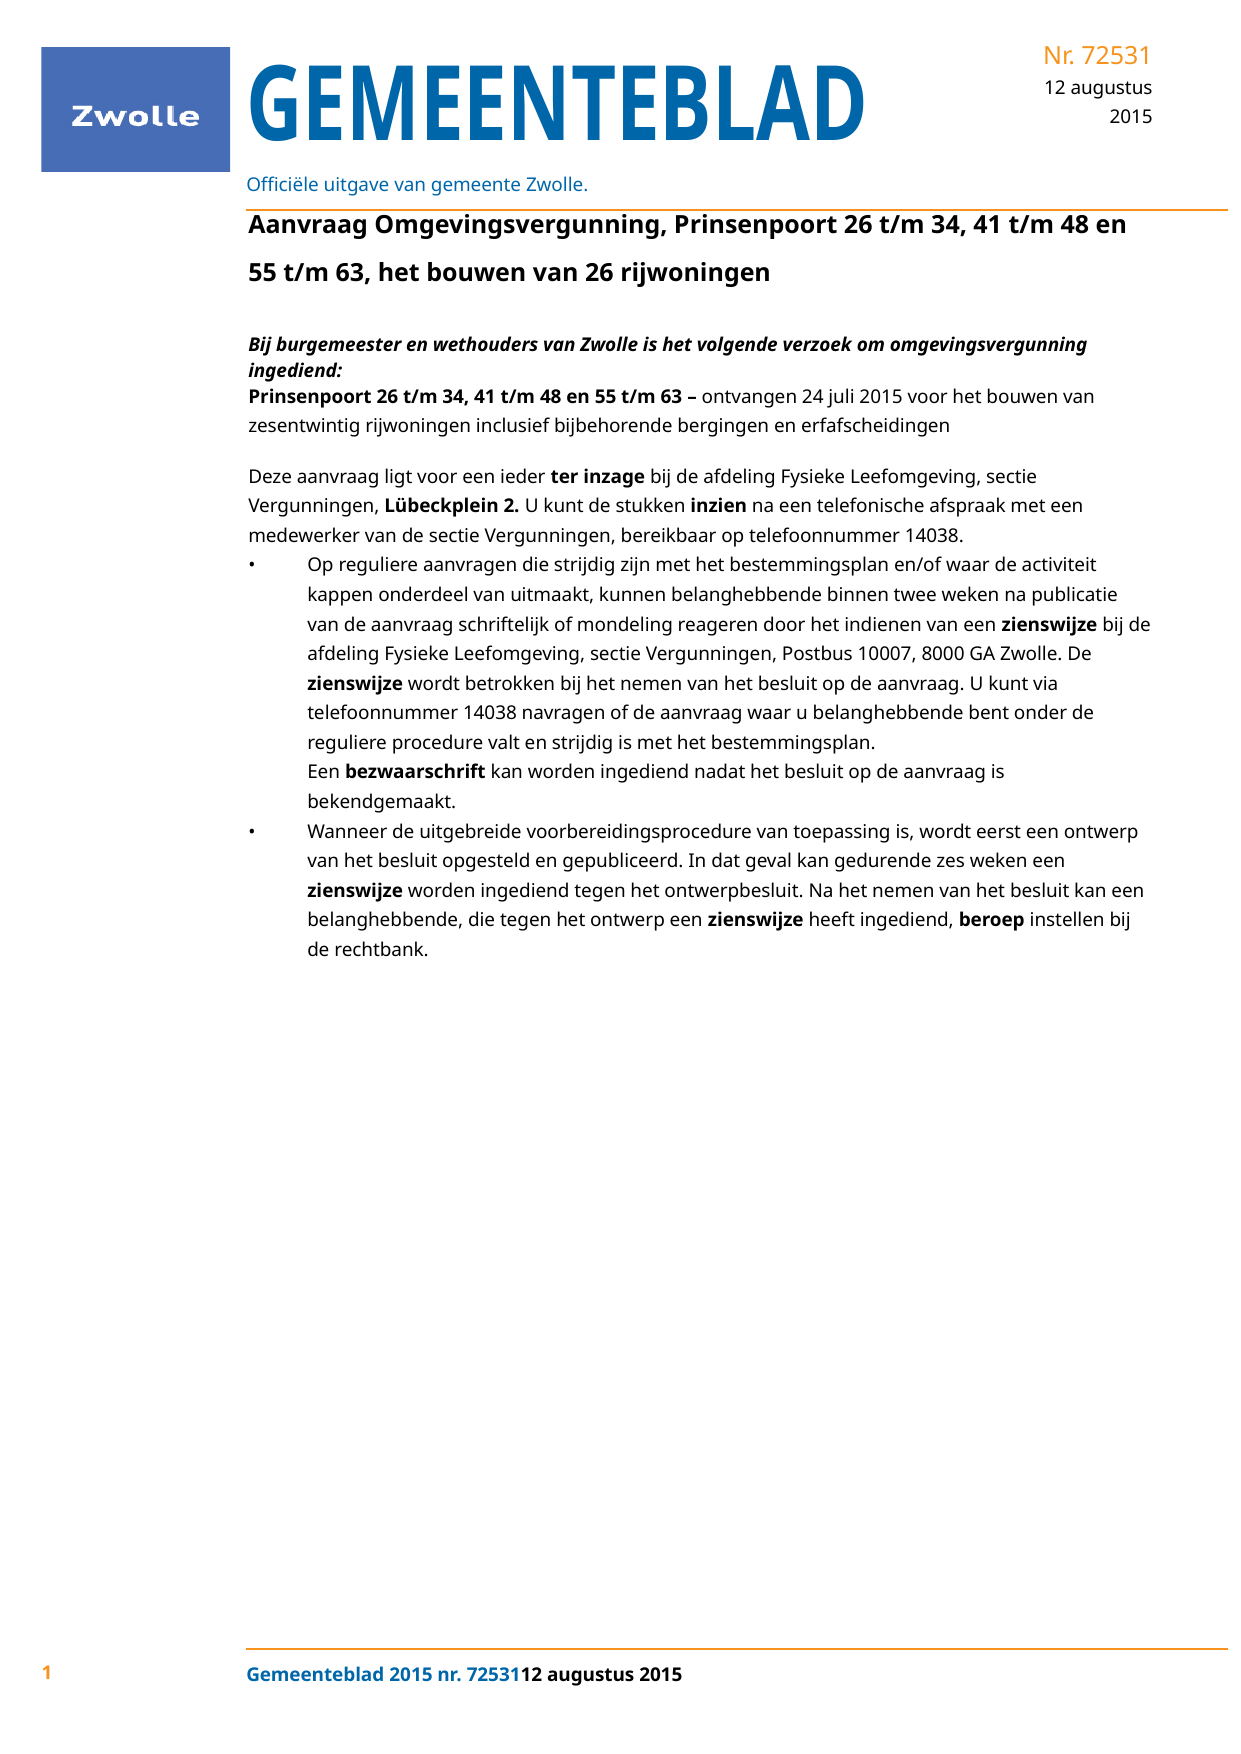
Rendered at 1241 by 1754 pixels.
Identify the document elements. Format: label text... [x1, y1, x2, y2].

text Prinsenpoort 26 t/m 34, 41 t/m 48 en 55 t/m 63 – ontvangen 24 juli 2015 voor het bouwen van zesentwintig rijwoningen inclusief bijbehorende bergingen en erfafscheidingen [248, 383, 1152, 438]
picture [41, 47, 231, 172]
list Op reguliere aanvragen die strijdig zijn met het bestemmingsplan en/of waar de activiteit kappen onderdeel van uitmaakt, kunnen belanghebbende binnen twee weken na publicatie van de aanvraag schriftelijk of mondeling reageren door het indienen van een zienswijze bij de afdeling Fysieke Leefomgeving, sectie Vergunningen, Postbus 10007, 8000 GA Zwolle. De zienswijze wordt betrokken bij het nemen van het besluit op de aanvraag. U kunt via telefoonnummer 14038 navragen of de aanvraag waar u belanghebbende bent onder de reguliere procedure valt en strijdig is met het bestemmingsplan. [248, 552, 1152, 755]
text Aanvraag Omgevingsvergunning, Prinsenpoort 26 t/m 34, 41 t/m 48 en 55 t/m 63, het bouwen van 26 rijwoningen [248, 211, 1152, 288]
text Bij burgemeester en wethouders van Zwolle is het volgende verzoek om omgevingsvergunning ingediend: [248, 331, 1152, 383]
list Wanneer de uitgebreide voorbereidingsprocedure van toepassing is, wordt eerst een ontwerp van het besluit opgesteld en gepubliceerd. In dat geval kan gedurende zes weken een zienswijze worden ingediend tegen het ontwerpbesluit. Na het nemen van het besluit kan een belanghebbende, die tegen het ontwerp een zienswijze heeft ingediend, beroep instellen bij de rechtbank. [248, 818, 1152, 962]
list Een bezwaarschrift kan worden ingediend nadat het besluit op de aanvraag is bekendgemaakt. [248, 759, 1152, 814]
text Deze aanvraag ligt voor een ieder ter inzage bij de afdeling Fysieke Leefomgeving, sectie Vergunningen, Lübeckplein 2. U kunt de stukken inzien na een telefonische afspraak met een medewerker van de sectie Vergunningen, bereikbaar op telefoonnummer 14038. [248, 463, 1152, 548]
